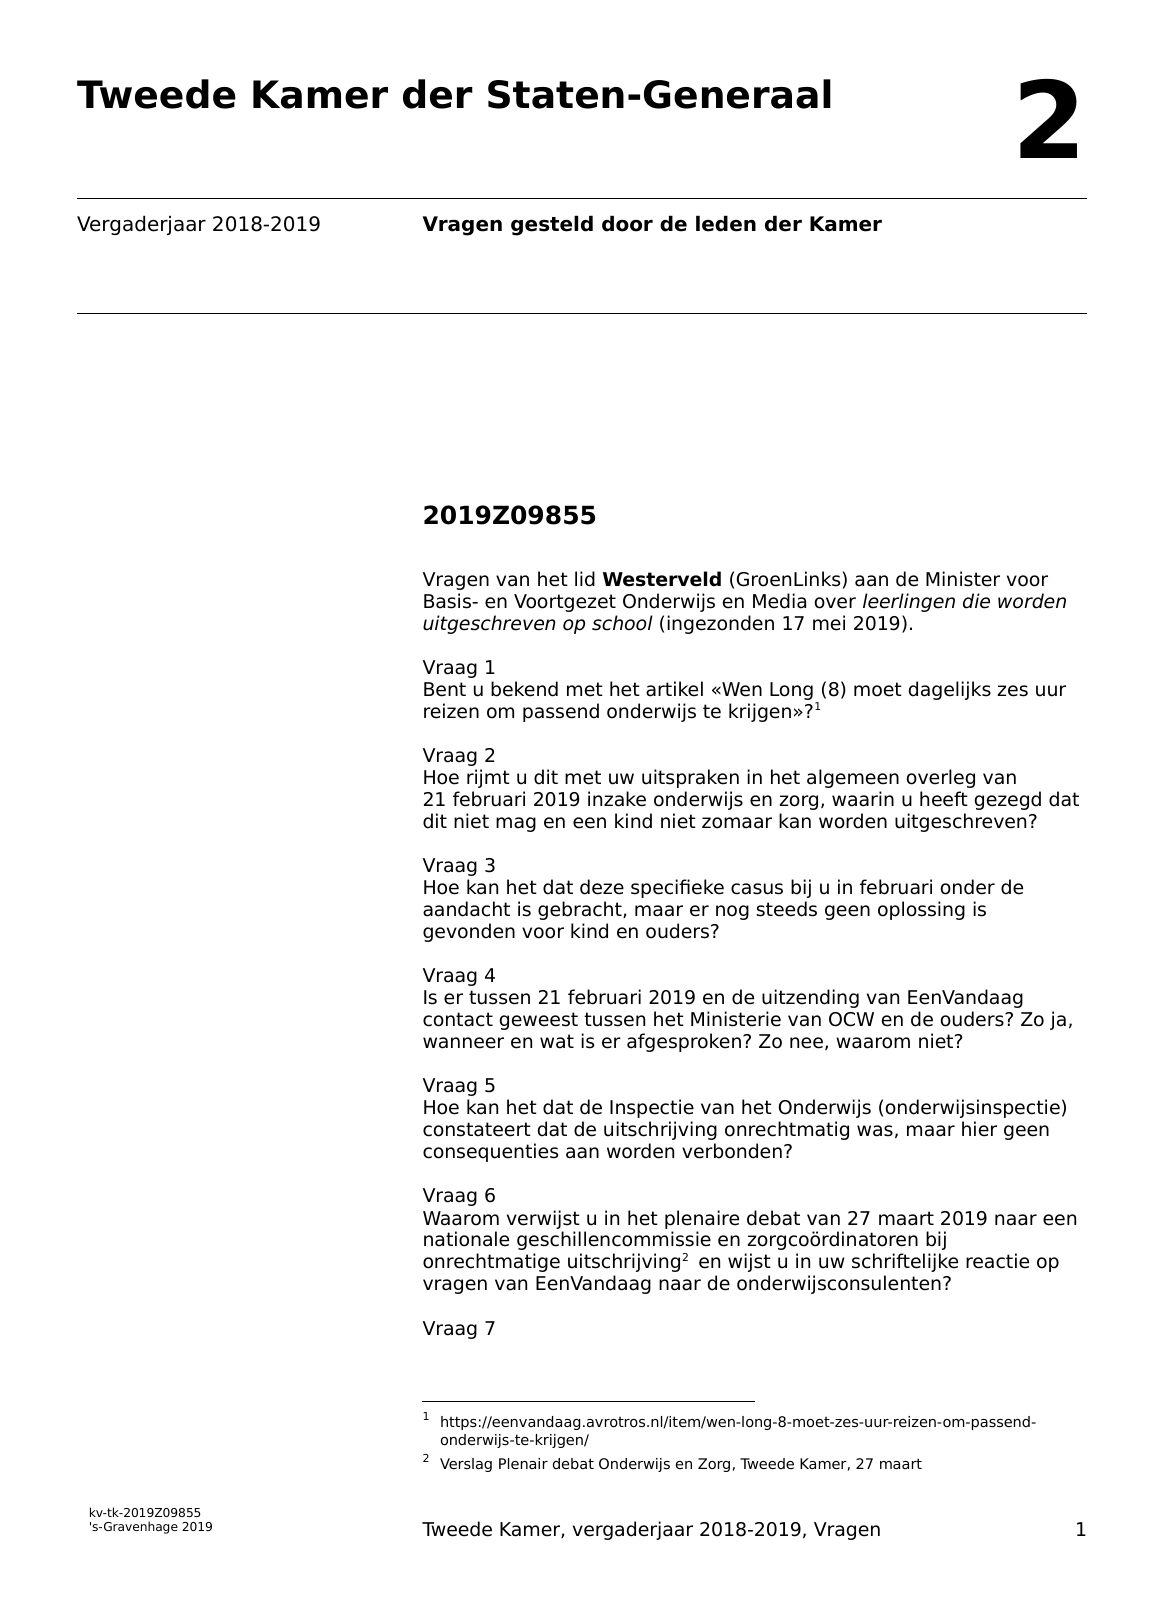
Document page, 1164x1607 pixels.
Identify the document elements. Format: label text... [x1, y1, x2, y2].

text 2019Z09855 [422, 501, 1087, 531]
text Vraag 2 [422, 745, 1087, 767]
text Hoe kan het dat de Inspectie van het Onderwijs (onderwijsinspectie) constateert dat de uitschrijving onrechtmatig was, maar hier geen consequenties aan worden verbonden? [422, 1097, 1087, 1163]
text https://eenvandaag.avrotros.nl/item/wen-long-8-moet-zes-uur-reizen-om-passend-onderwijs-te-krijgen/ [422, 1410, 1087, 1449]
text Verslag Plenair debat Onderwijs en Zorg, Tweede Kamer, 27 maart [422, 1452, 1087, 1474]
text Bent u bekend met het artikel «Wen Long (8) moet dagelijks zes uur reizen om passend onderwijs te krijgen»? [422, 679, 1087, 723]
text Vraag 5 [422, 1075, 1087, 1097]
table_cell Vragen gesteld door de leden der Kamer [422, 199, 1087, 313]
table_cell Vergaderjaar 2018-2019 [77, 199, 422, 313]
text Vraag 1 [422, 657, 1087, 679]
text Hoe kan het dat deze specifieke casus bij u in februari onder de aandacht is gebracht, maar er nog steeds geen oplossing is gevonden voor kind en ouders? [422, 877, 1087, 943]
text kv-tk-2019Z09855 [88, 1506, 323, 1520]
text Vraag 3 [422, 855, 1087, 877]
text Vraag 7 [422, 1317, 1087, 1339]
text Vraag 6 [422, 1185, 1087, 1207]
table_header Tweede Kamer der Staten-Generaal [77, 59, 886, 198]
text Hoe rijmt u dit met uw uitspraken in het algemeen overleg van 21 februari 2019 inzake onderwijs en zorg, waarin u heeft gezegd dat dit niet mag en een kind niet zomaar kan worden uitgeschreven? [422, 767, 1087, 833]
text 's-Gravenhage 2019 [88, 1520, 323, 1534]
text Vragen van het lid Westerveld (GroenLinks) aan de Minister voor Basis- en Voortgezet Onderwijs en Media over leerlingen die worden uitgeschreven op school (ingezonden 17 mei 2019). [422, 569, 1087, 635]
table_header 2 [886, 59, 1087, 198]
text Waarom verwijst u in het plenaire debat van 27 maart 2019 naar een nationale geschillencommissie en zorgcoördinatoren bij onrechtmatige uitschrijving en wijst u in uw schriftelijke reactie op vragen van EenVandaag naar de onderwijsconsulenten? [422, 1207, 1087, 1295]
text Is er tussen 21 februari 2019 en de uitzending van EenVandaag contact geweest tussen het Ministerie van OCW en de ouders? Zo ja, wanneer en wat is er afgesproken? Zo nee, waarom niet? [422, 987, 1087, 1053]
text Vraag 4 [422, 965, 1087, 987]
